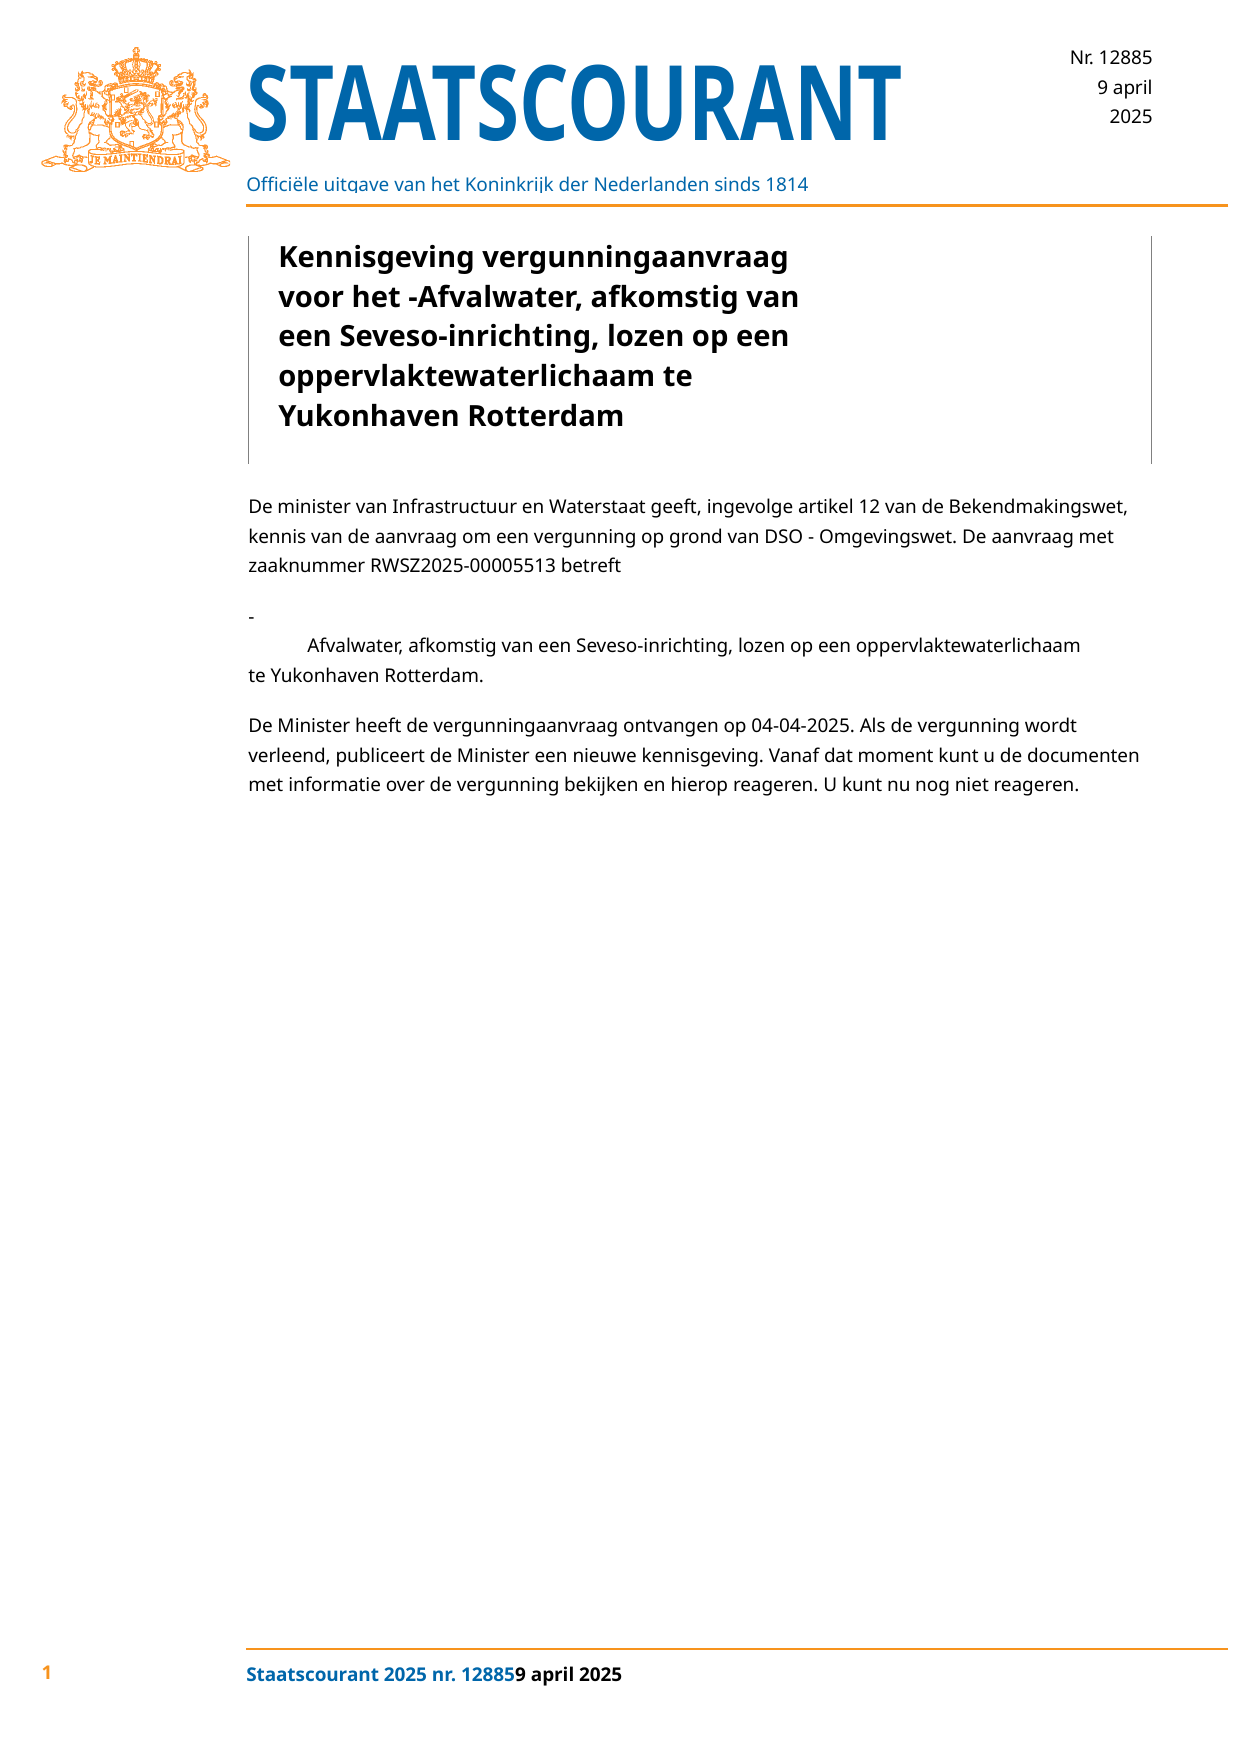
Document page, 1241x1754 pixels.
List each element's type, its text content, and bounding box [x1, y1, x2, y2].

text De Minister heeft de vergunningaanvraag ontvangen op 04-04-2025. Als de vergunning wordt verleend, publiceert de Minister een nieuwe kennisgeving. Vanaf dat moment kunt u de documenten met informatie over de vergunning bekijken en hierop reageren. U kunt nu nog niet reageren. [248, 712, 1152, 797]
text te Yukonhaven Rotterdam. [248, 662, 1152, 688]
table_header [1090, 236, 1151, 413]
text De minister van Infrastructuur en Waterstaat geeft, ingevolge artikel 12 van de Bekendmakingswet, kennis van de aanvraag om een vergunning op grond van DSO - Omgevingswet. De aanvraag met zaaknummer RWSZ2025-00005513 betreft [248, 493, 1152, 578]
table_header [850, 236, 912, 413]
list Afvalwater, afkomstig van een Seveso-inrichting, lozen op een oppervlaktewaterlichaam [248, 632, 1152, 658]
table_header Kennisgeving vergunningaanvraag voor het -Afvalwater, afkomstig van een Seveso-inrichting, lozen op een oppervlaktewaterlichaam te Yukonhaven Rotterdam [249, 236, 850, 464]
picture [41, 47, 231, 172]
table_header [850, 414, 1151, 464]
picture [912, 236, 1090, 414]
